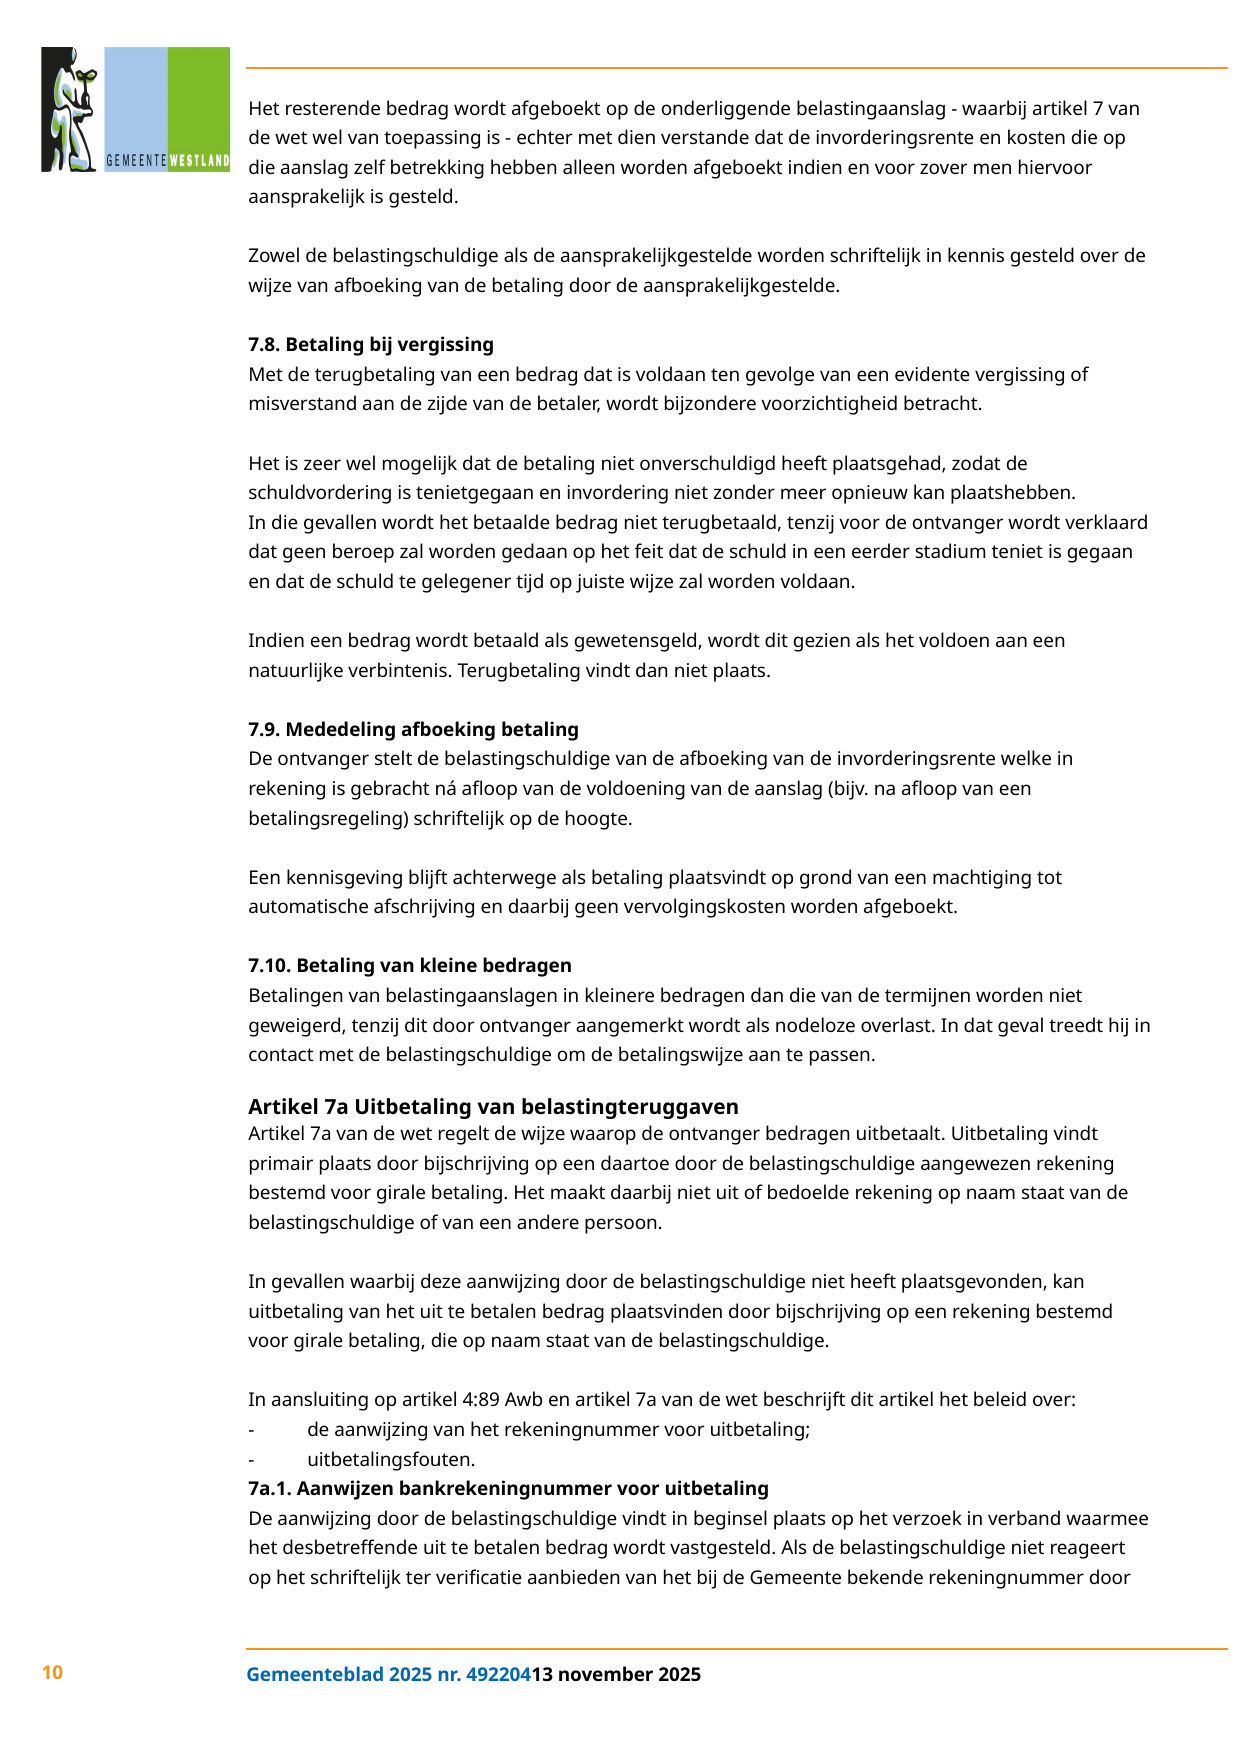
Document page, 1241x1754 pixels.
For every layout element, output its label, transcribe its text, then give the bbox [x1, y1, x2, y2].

picture [41, 47, 231, 172]
text Het is zeer wel mogelijk dat de betaling niet onverschuldigd heeft plaatsgehad, zodat de schuldvordering is tenietgegaan en invordering niet zonder meer opnieuw kan plaatshebben. [248, 450, 1152, 505]
text 7.8. Betaling bij vergissing [248, 331, 1152, 357]
text 7a.1. Aanwijzen bankrekeningnummer voor uitbetaling [248, 1475, 1152, 1501]
text In gevallen waarbij deze aanwijzing door de belastingschuldige niet heeft plaatsgevonden, kan uitbetaling van het uit te betalen bedrag plaatsvinden door bijschrijving op een rekening bestemd voor girale betaling, die op naam staat van de belastingschuldige. [248, 1268, 1152, 1353]
list uitbetalingsfouten. [248, 1446, 1152, 1471]
text Zowel de belastingschuldige als de aansprakelijkgestelde worden schriftelijk in kennis gesteld over de wijze van afboeking van de betaling door de aansprakelijkgestelde. [248, 243, 1152, 298]
text De aanwijzing door de belastingschuldige vindt in beginsel plaats op het verzoek in verband waarmee het desbetreffende uit te betalen bedrag wordt vastgesteld. Als de belastingschuldige niet reageert op het schriftelijk ter verificatie aanbieden van het bij de Gemeente bekende rekeningnummer door [248, 1505, 1152, 1590]
text In aansluiting op artikel 4:89 Awb en artikel 7a van de wet beschrijft dit artikel het beleid over: [248, 1387, 1152, 1412]
text In die gevallen wordt het betaalde bedrag niet terugbetaald, tenzij voor de ontvanger wordt verklaard dat geen beroep zal worden gedaan op het feit dat de schuld in een eerder stadium teniet is gegaan en dat de schuld te gelegener tijd op juiste wijze zal worden voldaan. [248, 509, 1152, 594]
text Met de terugbetaling van een bedrag dat is voldaan ten gevolge van een evidente vergissing of misverstand aan de zijde van de betaler, wordt bijzondere voorzichtigheid betracht. [248, 361, 1152, 416]
text Betalingen van belastingaanslagen in kleinere bedragen dan die van de termijnen worden niet geweigerd, tenzij dit door ontvanger aangemerkt wordt als nodeloze overlast. In dat geval treedt hij in contact met de belastingschuldige om de betalingswijze aan te passen. [248, 982, 1152, 1067]
text Artikel 7a Uitbetaling van belastingteruggaven [248, 1092, 1152, 1120]
text Een kennisgeving blijft achterwege als betaling plaatsvindt op grond van een machtiging tot automatische afschrijving en daarbij geen vervolgingskosten worden afgeboekt. [248, 864, 1152, 919]
text 7.9. Mededeling afboeking betaling [248, 716, 1152, 742]
text 7.10. Betaling van kleine bedragen [248, 953, 1152, 978]
text Het resterende bedrag wordt afgeboekt op de onderliggende belastingaanslag - waarbij artikel 7 van de wet wel van toepassing is - echter met dien verstande dat de invorderingsrente en kosten die op die aanslag zelf betrekking hebben alleen worden afgeboekt indien en voor zover men hiervoor aansprakelijk is gesteld. [248, 95, 1152, 209]
text De ontvanger stelt de belastingschuldige van de afboeking van de invorderingsrente welke in rekening is gebracht ná afloop van de voldoening van de aanslag (bijv. na afloop van een betalingsregeling) schriftelijk op de hoogte. [248, 746, 1152, 831]
list de aanwijzing van het rekeningnummer voor uitbetaling; [248, 1416, 1152, 1442]
text Artikel 7a van de wet regelt de wijze waarop de ontvanger bedragen uitbetaalt. Uitbetaling vindt primair plaats door bijschrijving op een daartoe door de belastingschuldige aangewezen rekening bestemd voor girale betaling. Het maakt daarbij niet uit of bedoelde rekening op naam staat van de belastingschuldige of van een andere persoon. [248, 1120, 1152, 1235]
text Indien een bedrag wordt betaald als gewetensgeld, wordt dit gezien als het voldoen aan een natuurlijke verbintenis. Terugbetaling vindt dan niet plaats. [248, 627, 1152, 683]
